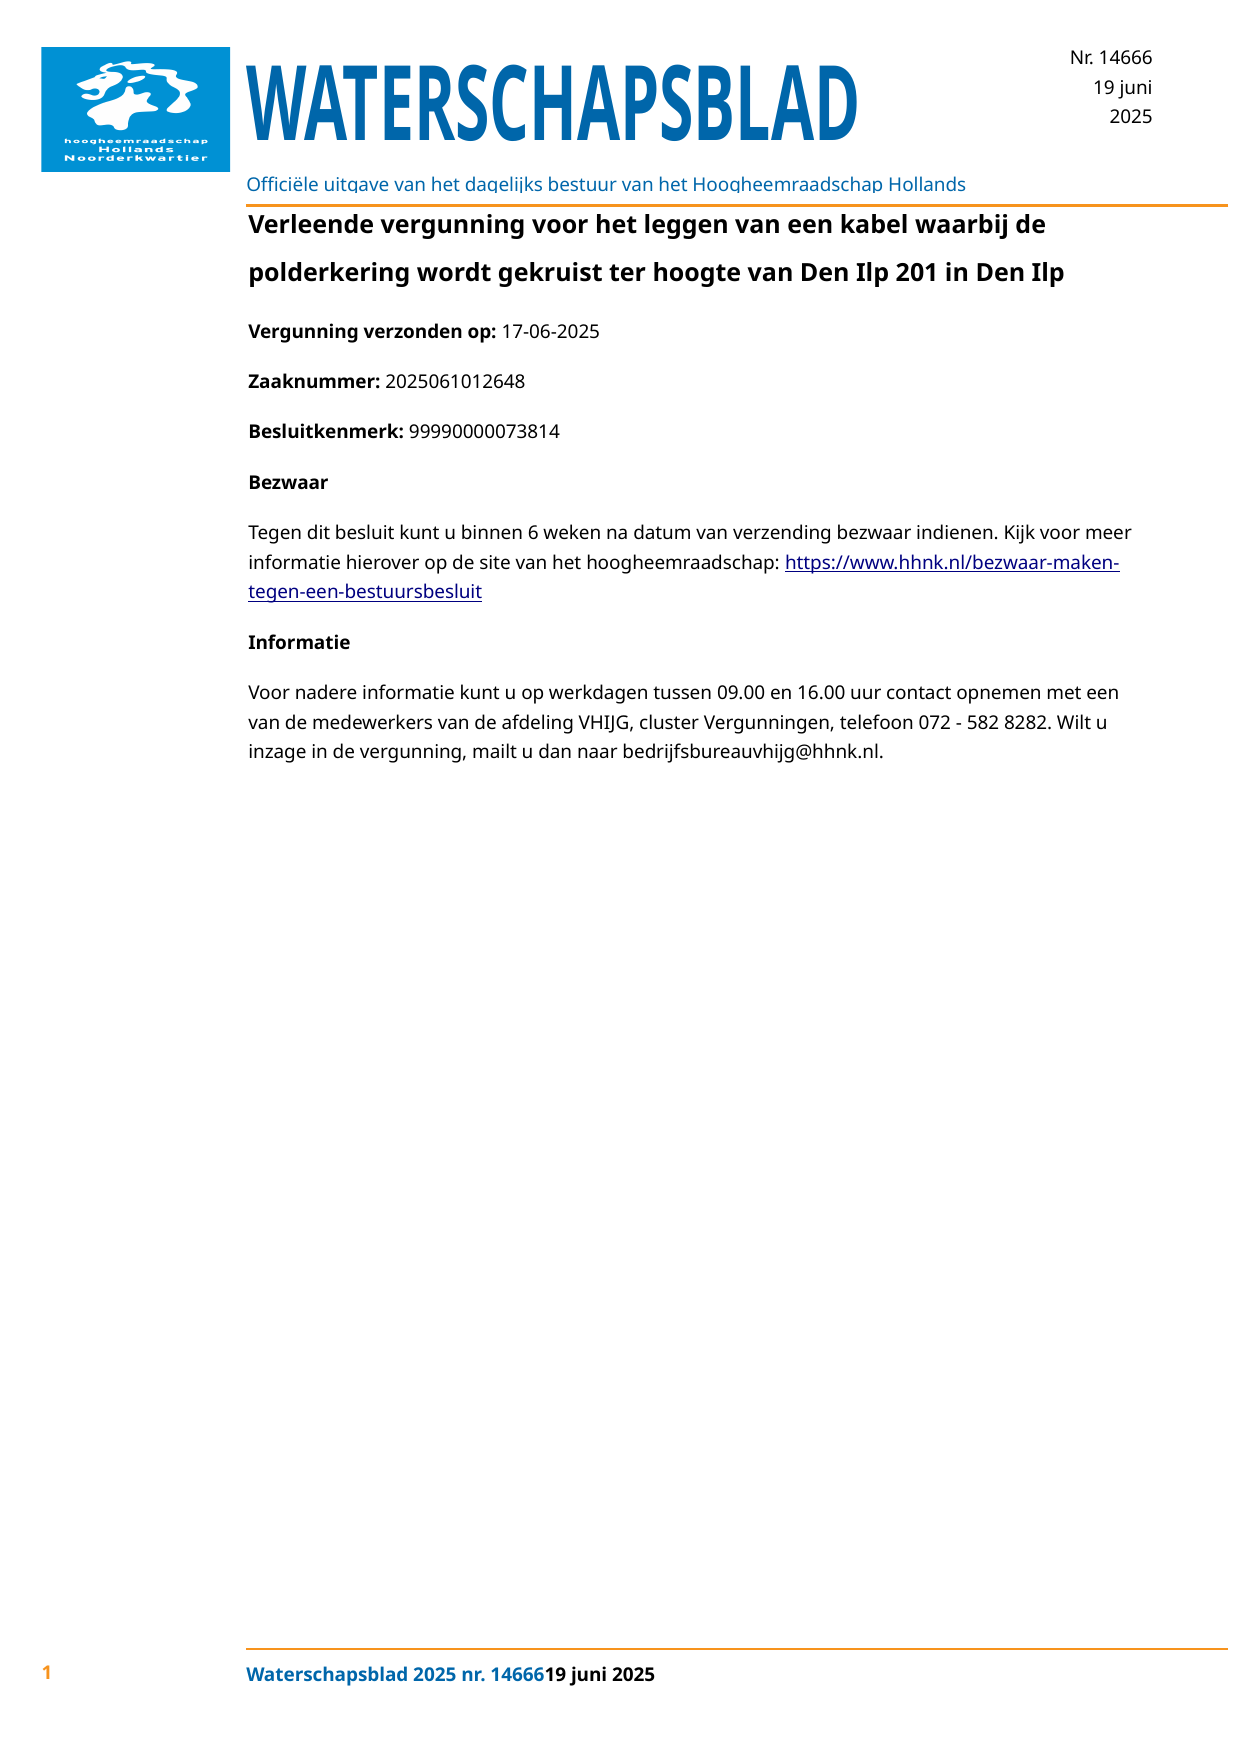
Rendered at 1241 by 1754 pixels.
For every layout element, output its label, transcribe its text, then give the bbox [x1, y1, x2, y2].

text Informatie [248, 629, 1152, 655]
picture [118, 62, 197, 112]
text Bezwaar [248, 469, 1152, 495]
text Voor nadere informatie kunt u op werkdagen tussen 09.00 en 16.00 uur contact opnemen met een van de medewerkers van de afdeling VHIJG, cluster Vergunningen, telefoon 072 - 582 8282. Wilt u inzage in de vergunning, mailt u dan naar bedrijfsbureauvhijg@hhnk.nl. [248, 679, 1152, 764]
text Zaaknummer: 2025061012648 [248, 368, 1152, 394]
picture [78, 64, 122, 99]
text Besluitkenmerk: 99990000073814 [248, 419, 1152, 444]
picture [129, 76, 144, 82]
picture [88, 87, 157, 130]
text Verleende vergunning voor het leggen van een kabel waarbij de polderkering wordt gekruist ter hoogte van Den Ilp 201 in Den Ilp [248, 207, 1152, 288]
text Vergunning verzonden op: 17-06-2025 [248, 318, 1152, 344]
text Tegen dit besluit kunt u binnen 6 weken na datum van verzending bezwaar indienen. Kijk voor meer informatie hierover op de site van het hoogheemraadschap: https://www.hhnk.nl/bezwaar-maken-tegen-een-bestuursbesluit [248, 519, 1152, 604]
